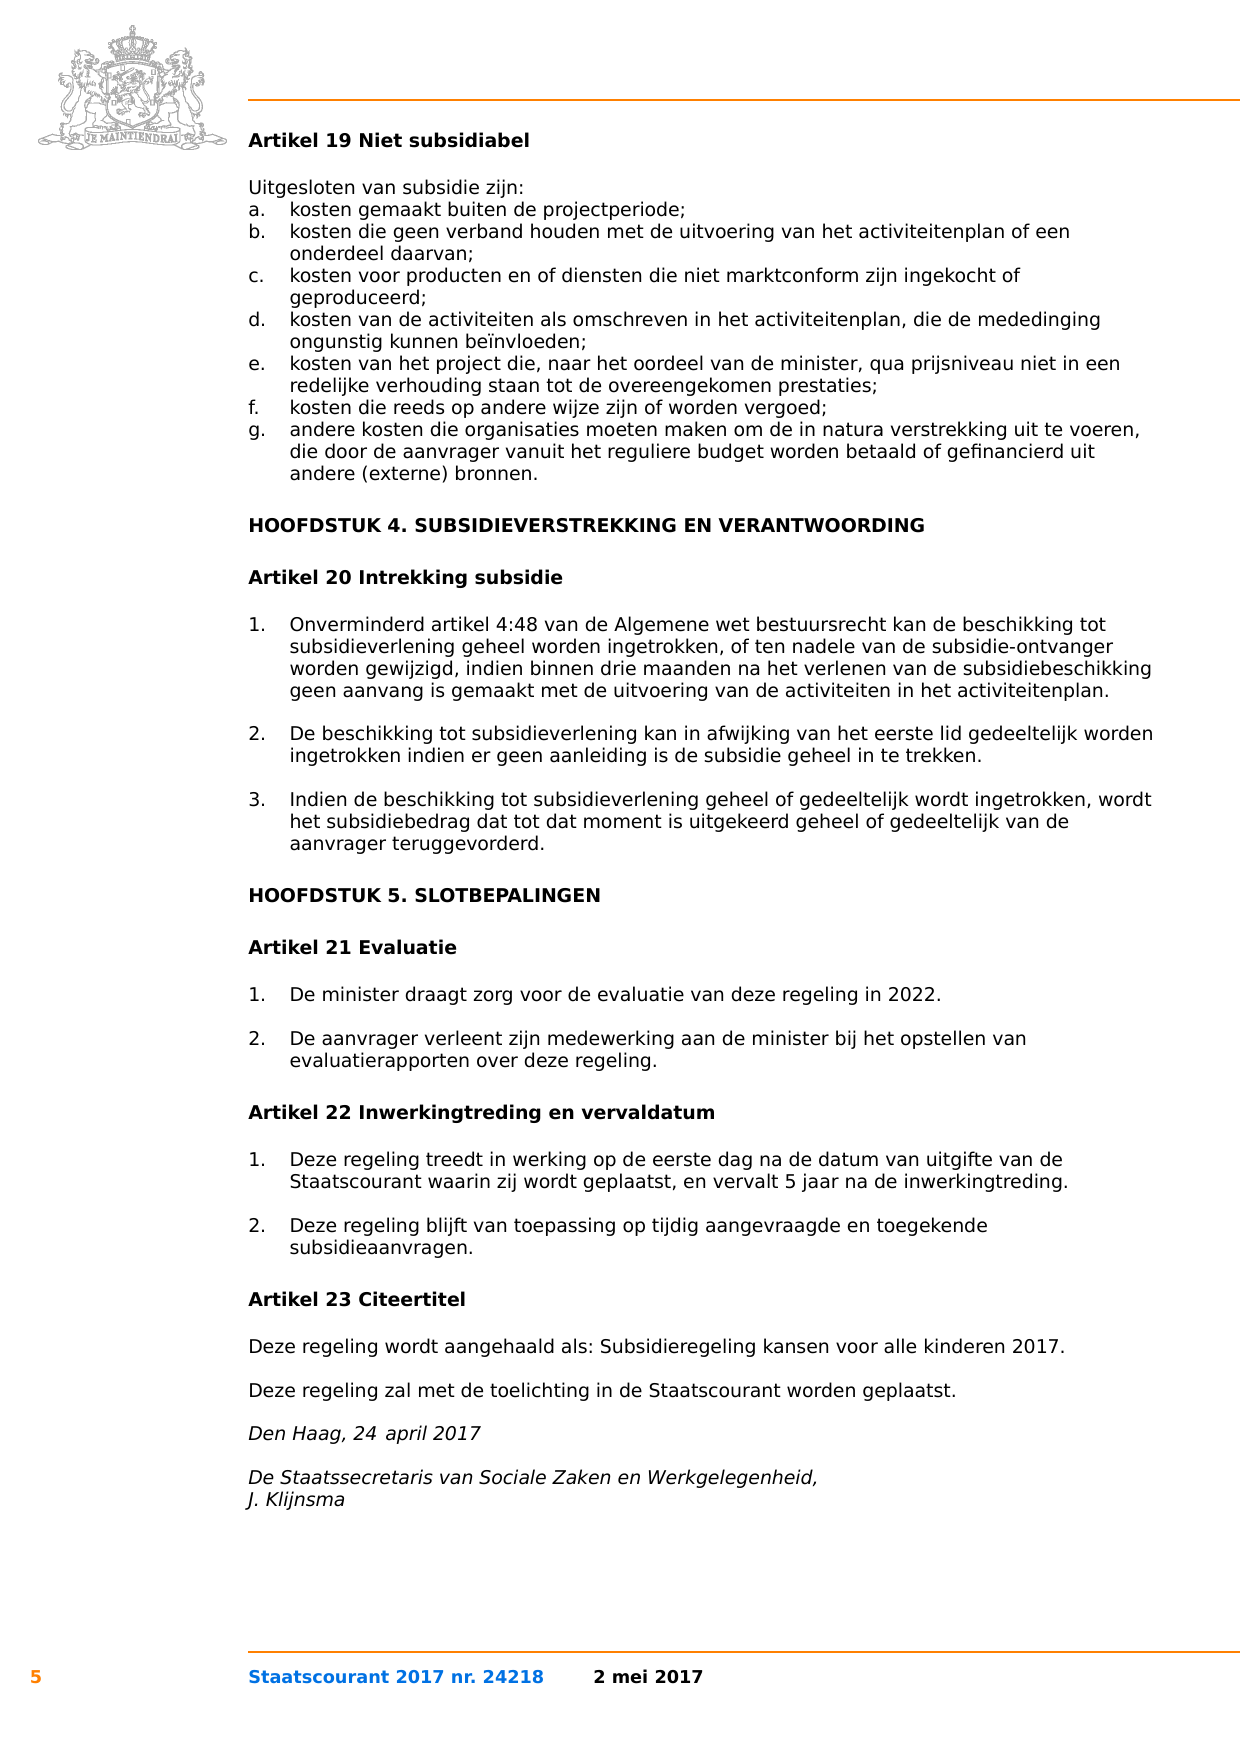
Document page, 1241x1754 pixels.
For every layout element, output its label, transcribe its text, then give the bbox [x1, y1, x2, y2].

subtitle HOOFDSTUK 4. SUBSIDIEVERSTREKKING EN VERANTWOORDING [248, 514, 1163, 537]
text g. andere kosten die organisaties moeten maken om de in natura verstrekking uit te voeren, die door de aanvrager vanuit het reguliere budget worden betaald of gefinancierd uit andere (externe) bronnen. [248, 419, 1163, 484]
subtitle Artikel 19 Niet subsidiabel [248, 130, 1163, 152]
subtitle HOOFDSTUK 5. SLOTBEPALINGEN [248, 885, 1163, 907]
text 3. Indien de beschikking tot subsidieverlening geheel of gedeeltelijk wordt ingetrokken, wordt het subsidiebedrag dat tot dat moment is uitgekeerd geheel of gedeeltelijk van de aanvrager teruggevorderd. [248, 789, 1163, 855]
subtitle Artikel 20 Intrekking subsidie [248, 567, 1163, 588]
subtitle Artikel 23 Citeertitel [248, 1289, 1163, 1311]
text e. kosten van het project die, naar het oordeel van de minister, qua prijsniveau niet in een redelijke verhouding staan tot de overeengekomen prestaties; [248, 353, 1163, 397]
text d. kosten van de activiteiten als omschreven in het activiteitenplan, die de mededinging ongunstig kunnen beïnvloeden; [248, 309, 1163, 353]
text 1. Onverminderd artikel 4:48 van de Algemene wet bestuursrecht kan de beschikking tot subsidieverlening geheel worden ingetrokken, of ten nadele van de subsidie-ontvanger worden gewijzigd, indien binnen drie maanden na het verlenen van de subsidiebeschikking geen aanvang is gemaakt met de uitvoering van de activiteiten in het activiteitenplan. [248, 613, 1163, 701]
text b. kosten die geen verband houden met de uitvoering van het activiteitenplan of een onderdeel daarvan; [248, 221, 1163, 265]
picture [38, 25, 227, 150]
subtitle Artikel 21 Evaluatie [248, 937, 1163, 959]
text Uitgesloten van subsidie zijn: [248, 177, 1163, 199]
text Deze regeling zal met de toelichting in de Staatscourant worden geplaatst. [248, 1379, 1163, 1401]
text f. kosten die reeds op andere wijze zijn of worden vergoed; [248, 397, 1163, 419]
subtitle Artikel 22 Inwerkingtreding en vervaldatum [248, 1102, 1163, 1124]
text 2. De beschikking tot subsidieverlening kan in afwijking van het eerste lid gedeeltelijk worden ingetrokken indien er geen aanleiding is de subsidie geheel in te trekken. [248, 723, 1163, 767]
text a. kosten gemaakt buiten de projectperiode; [248, 199, 1163, 221]
text c. kosten voor producten en of diensten die niet marktconform zijn ingekocht of geproduceerd; [248, 265, 1163, 309]
text 2. Deze regeling blijft van toepassing op tijdig aangevraagde en toegekende subsidieaanvragen. [248, 1215, 1163, 1259]
text Den Haag, 24 april 2017 [248, 1423, 1163, 1445]
text 1. Deze regeling treedt in werking op de eerste dag na de datum van uitgifte van de Staatscourant waarin zij wordt geplaatst, en vervalt 5 jaar na de inwerkingtreding. [248, 1149, 1163, 1193]
text 1. De minister draagt zorg voor de evaluatie van deze regeling in 2022. [248, 984, 1163, 1006]
text Deze regeling wordt aangehaald als: Subsidieregeling kansen voor alle kinderen 2017. [248, 1336, 1163, 1358]
text 2. De aanvrager verleent zijn medewerking aan de minister bij het opstellen van evaluatierapporten over deze regeling. [248, 1028, 1163, 1072]
text De Staatssecretaris van Sociale Zaken en Werkgelegenheid, J. Klijnsma [248, 1467, 1163, 1511]
